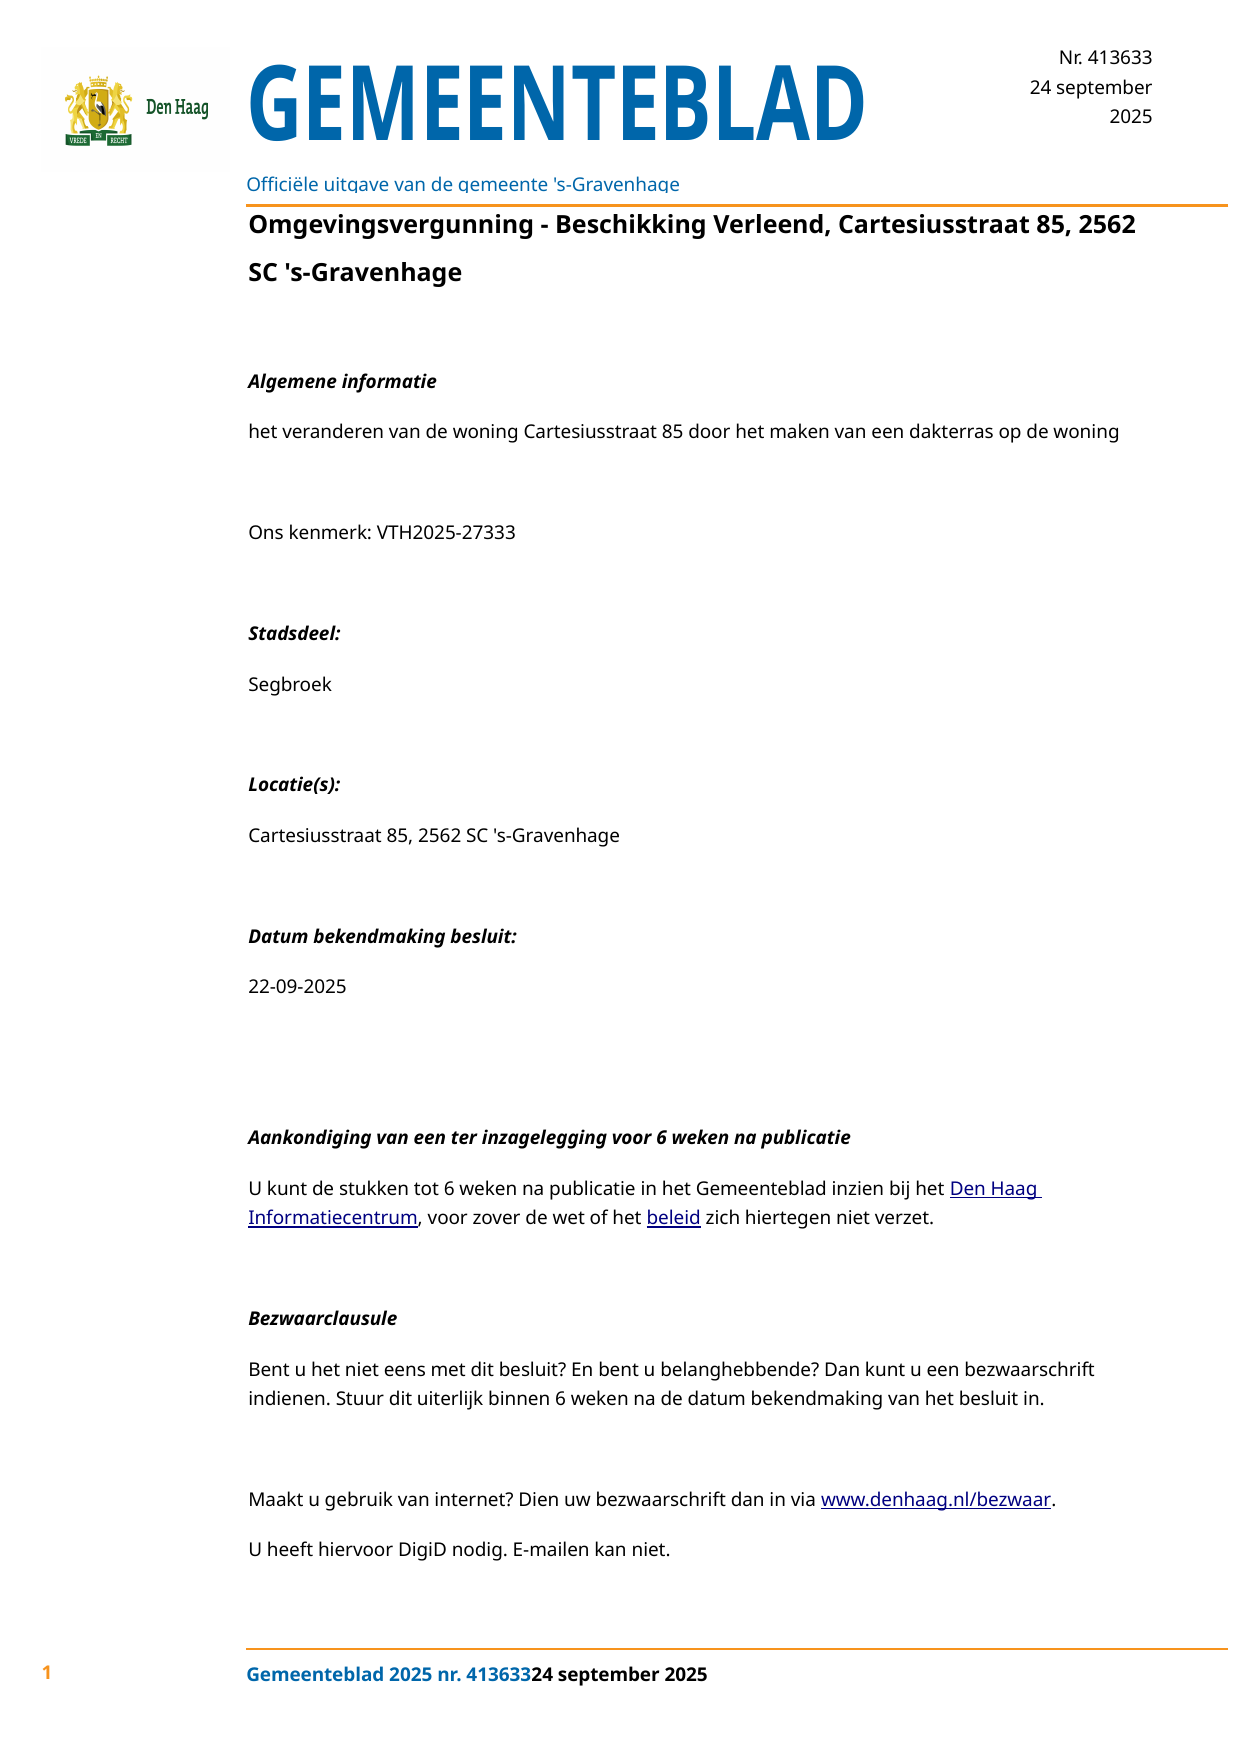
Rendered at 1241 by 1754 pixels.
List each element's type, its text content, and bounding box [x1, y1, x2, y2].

text Stadsdeel: [248, 620, 1152, 646]
text 22-09-2025 [248, 973, 1152, 999]
picture [41, 47, 231, 172]
text Omgevingsvergunning - Beschikking Verleend, Cartesiusstraat 85, 2562 SC 's-Gravenhage [248, 207, 1152, 288]
text Maakt u gebruik van internet? Dien uw bezwaarschrift dan in via www.denhaag.nl/bezwaar. [248, 1486, 1152, 1512]
text Segbroek [248, 671, 1152, 697]
text Algemene informatie [248, 368, 1152, 394]
text Bent u het niet eens met dit besluit? En bent u belanghebbende? Dan kunt u een bezwaarschrift indienen. Stuur dit uiterlijk binnen 6 weken na de datum bekendmaking van het besluit in. [248, 1356, 1152, 1411]
text Bezwaarclausule [248, 1305, 1152, 1331]
text Aankondiging van een ter inzagelegging voor 6 weken na publicatie [248, 1124, 1152, 1150]
text Datum bekendmaking besluit: [248, 923, 1152, 949]
text het veranderen van de woning Cartesiusstraat 85 door het maken van een dakterras op de woning [248, 419, 1152, 444]
text Ons kenmerk: VTH2025-27333 [248, 519, 1152, 545]
text U heeft hiervoor DigiD nodig. E-mailen kan niet. [248, 1537, 1152, 1562]
text U kunt de stukken tot 6 weken na publicatie in het Gemeenteblad inzien bij het Den Haag Informatiecentrum, voor zover de wet of het beleid zich hiertegen niet verzet. [248, 1175, 1152, 1230]
text Cartesiusstraat 85, 2562 SC 's-Gravenhage [248, 822, 1152, 848]
text Locatie(s): [248, 772, 1152, 797]
